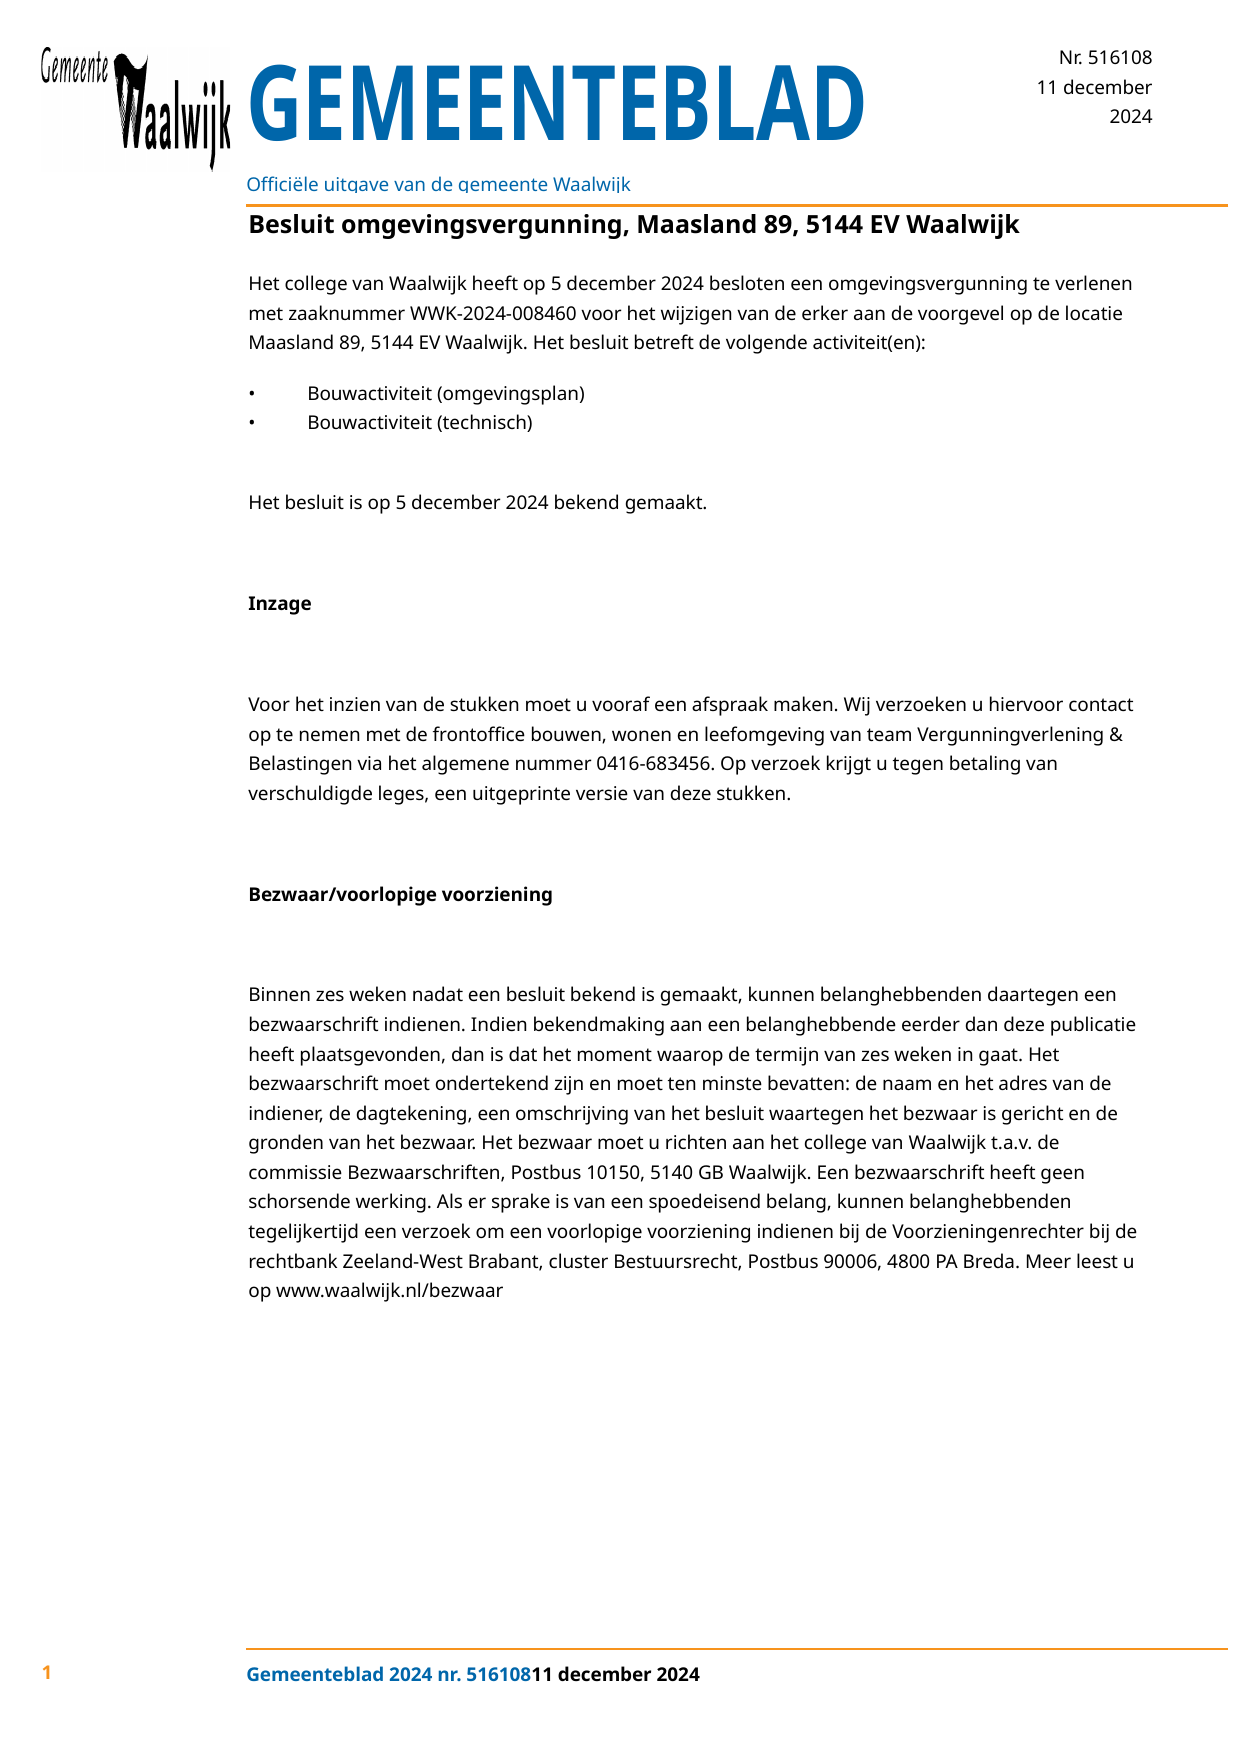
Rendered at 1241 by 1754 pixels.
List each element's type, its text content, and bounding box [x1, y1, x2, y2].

text Bezwaar/voorlopige voorziening [248, 881, 1152, 906]
list Bouwactiviteit (omgevingsplan) [248, 380, 1152, 406]
text Voor het inzien van de stukken moet u vooraf een afspraak maken. Wij verzoeken u hiervoor contact op te nemen met de frontoffice bouwen, wonen en leefomgeving van team Vergunningverlening & Belastingen via het algemene nummer 0416-683456. Op verzoek krijgt u tegen betaling van verschuldigde leges, een uitgeprinte versie van deze stukken. [248, 691, 1152, 806]
list Bouwactiviteit (technisch) [248, 409, 1152, 435]
text Het besluit is op 5 december 2024 bekend gemaakt. [248, 489, 1152, 515]
picture [41, 47, 231, 172]
text Het college van Waalwijk heeft op 5 december 2024 besloten een omgevingsvergunning te verlenen met zaaknummer WWK-2024-008460 voor het wijzigen van de erker aan de voorgevel op de locatie Maasland 89, 5144 EV Waalwijk. Het besluit betreft de volgende activiteit(en): [248, 270, 1152, 355]
text Inzage [248, 590, 1152, 616]
text Besluit omgevingsvergunning, Maasland 89, 5144 EV Waalwijk [248, 207, 1152, 241]
text Binnen zes weken nadat een besluit bekend is gemaakt, kunnen belanghebbenden daartegen een bezwaarschrift indienen. Indien bekendmaking aan een belanghebbende eerder dan deze publicatie heeft plaatsgevonden, dan is dat het moment waarop de termijn van zes weken in gaat. Het bezwaarschrift moet ondertekend zijn en moet ten minste bevatten: de naam en het adres van de indiener, de dagtekening, een omschrijving van het besluit waartegen het bezwaar is gericht en de gronden van het bezwaar. Het bezwaar moet u richten aan het college van Waalwijk t.a.v. de commissie Bezwaarschriften, Postbus 10150, 5140 GB Waalwijk. Een bezwaarschrift heeft geen schorsende werking. Als er sprake is van een spoedeisend belang, kunnen belanghebbenden tegelijkertijd een verzoek om een voorlopige voorziening indienen bij de Voorzieningenrechter bij de rechtbank Zeeland-West Brabant, cluster Bestuursrecht, Postbus 90006, 4800 PA Breda. Meer leest u op www.waalwijk.nl/bezwaar [248, 982, 1152, 1303]
